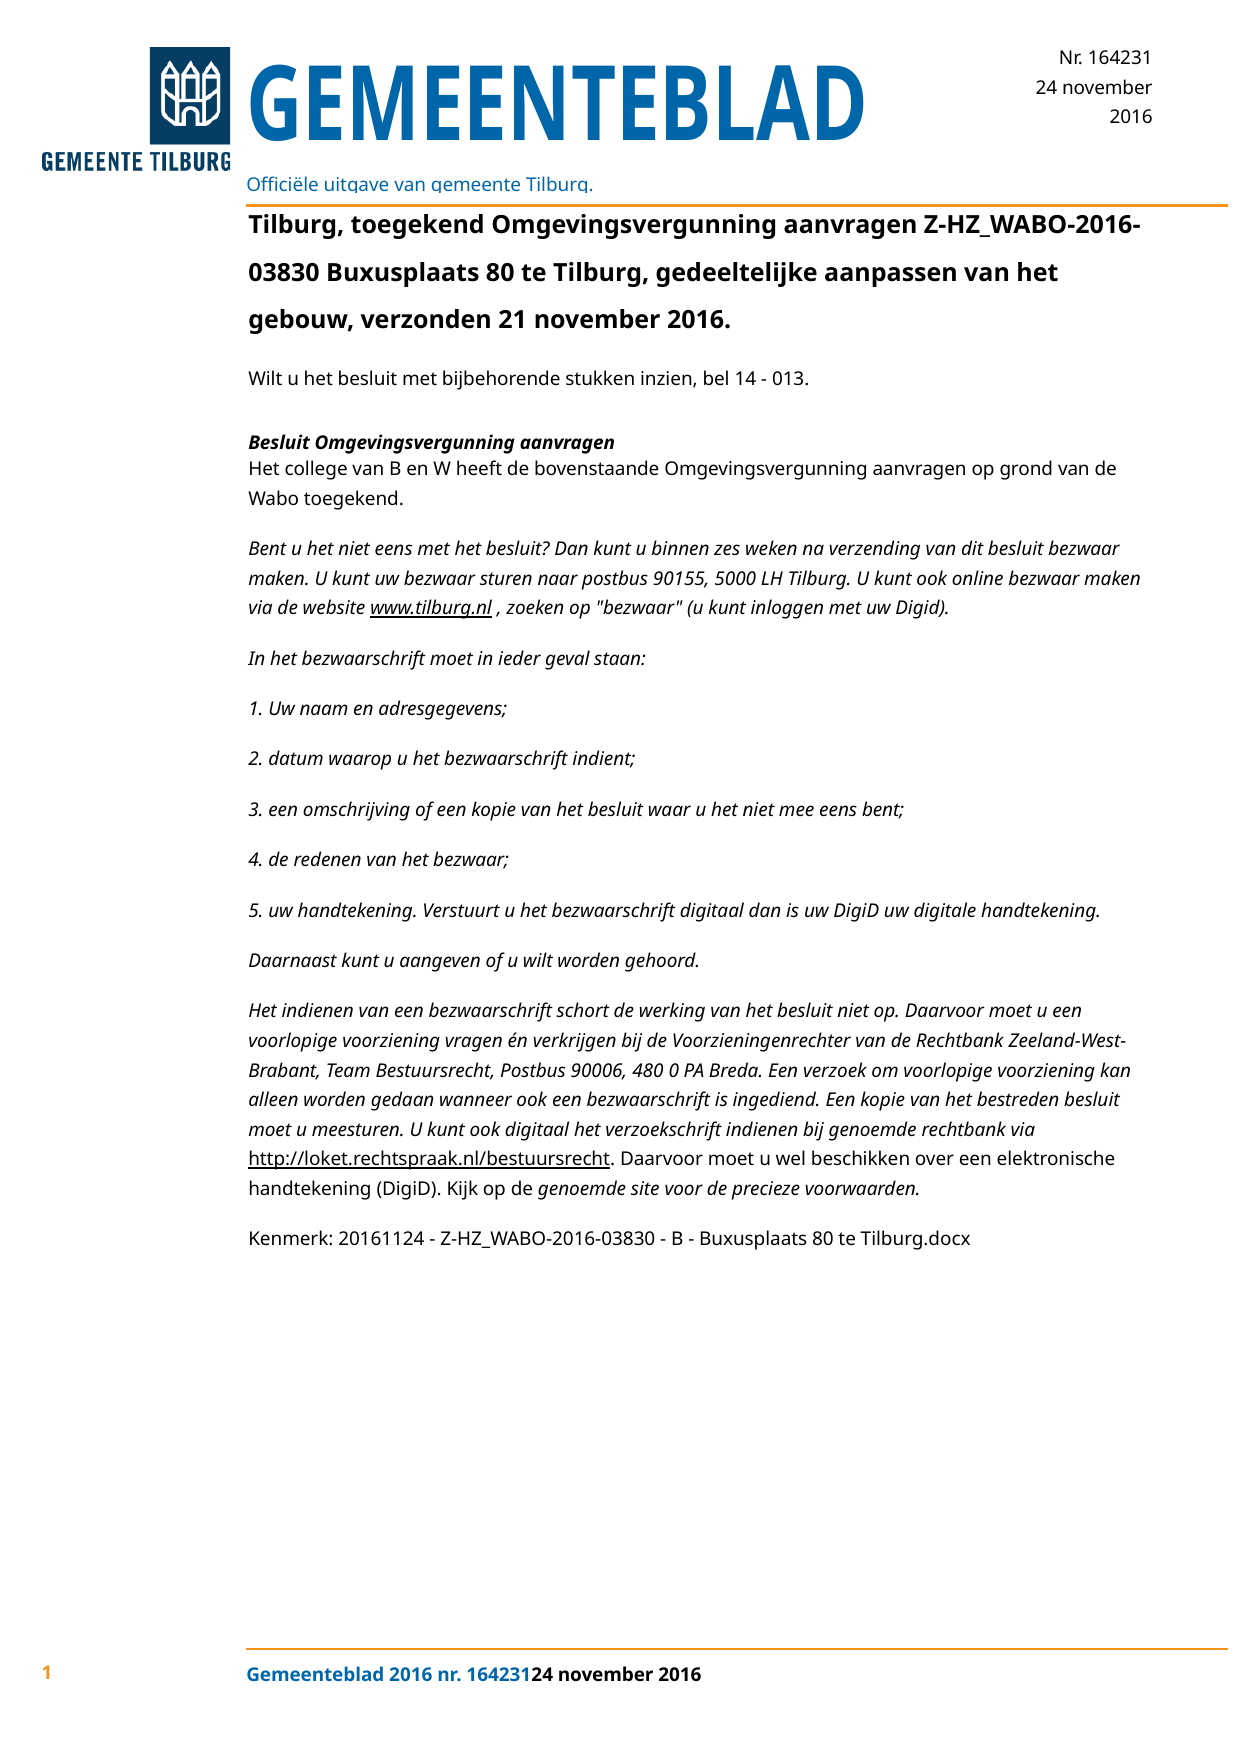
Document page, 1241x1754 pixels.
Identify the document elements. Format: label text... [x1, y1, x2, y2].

text 2. datum waarop u het bezwaarschrift indient; [248, 746, 1152, 771]
text 5. uw handtekening. Verstuurt u het bezwaarschrift digitaal dan is uw DigiD uw digitale handtekening. [248, 897, 1152, 923]
text Kenmerk: 20161124 - Z-HZ_WABO-2016-03830 - B - Buxusplaats 80 te Tilburg.docx [248, 1226, 1152, 1251]
text Tilburg, toegekend Omgevingsvergunning aanvragen Z-HZ_WABO-2016-03830 Buxusplaats 80 te Tilburg, gedeeltelijke aanpassen van het gebouw, verzonden 21 november 2016. [248, 207, 1152, 336]
text 1. Uw naam en adresgegevens; [248, 695, 1152, 721]
text Besluit Omgevingsvergunning aanvragen [248, 429, 1152, 455]
text 3. een omschrijving of een kopie van het besluit waar u het niet mee eens bent; [248, 796, 1152, 822]
text In het bezwaarschrift moet in ieder geval staan: [248, 645, 1152, 671]
text 4. de redenen van het bezwaar; [248, 846, 1152, 872]
text Bent u het niet eens met het besluit? Dan kunt u binnen zes weken na verzending van dit besluit bezwaar maken. U kunt uw bezwaar sturen naar postbus 90155, 5000 LH Tilburg. U kunt ook online bezwaar maken via de website www.tilburg.nl , zoeken op "bezwaar" (u kunt inloggen met uw Digid). [248, 535, 1152, 620]
text Daarnaast kunt u aangeven of u wilt worden gehoord. [248, 947, 1152, 973]
text Het indienen van een bezwaarschrift schort de werking van het besluit niet op. Daarvoor moet u een voorlopige voorziening vragen én verkrijgen bij de Voorzieningenrechter van de Rechtbank Zeeland-West-Brabant, Team Bestuursrecht, Postbus 90006, 480 0 PA Breda. Een verzoek om voorlopige voorziening kan alleen worden gedaan wanneer ook een bezwaarschrift is ingediend. Een kopie van het bestreden besluit moet u meesturen. U kunt ook digitaal het verzoekschrift indienen bij genoemde rechtbank via http://loket.rechtspraak.nl/bestuursrecht. Daarvoor moet u wel beschikken over een elektronische handtekening (DigiD). Kijk op de genoemde site voor de precieze voorwaarden. [248, 998, 1152, 1201]
text Het college van B en W heeft de bovenstaande Omgevingsvergunning aanvragen op grond van de Wabo toegekend. [248, 455, 1152, 511]
text Wilt u het besluit met bijbehorende stukken inzien, bel 14 - 013. [248, 366, 1152, 391]
picture [41, 47, 231, 172]
